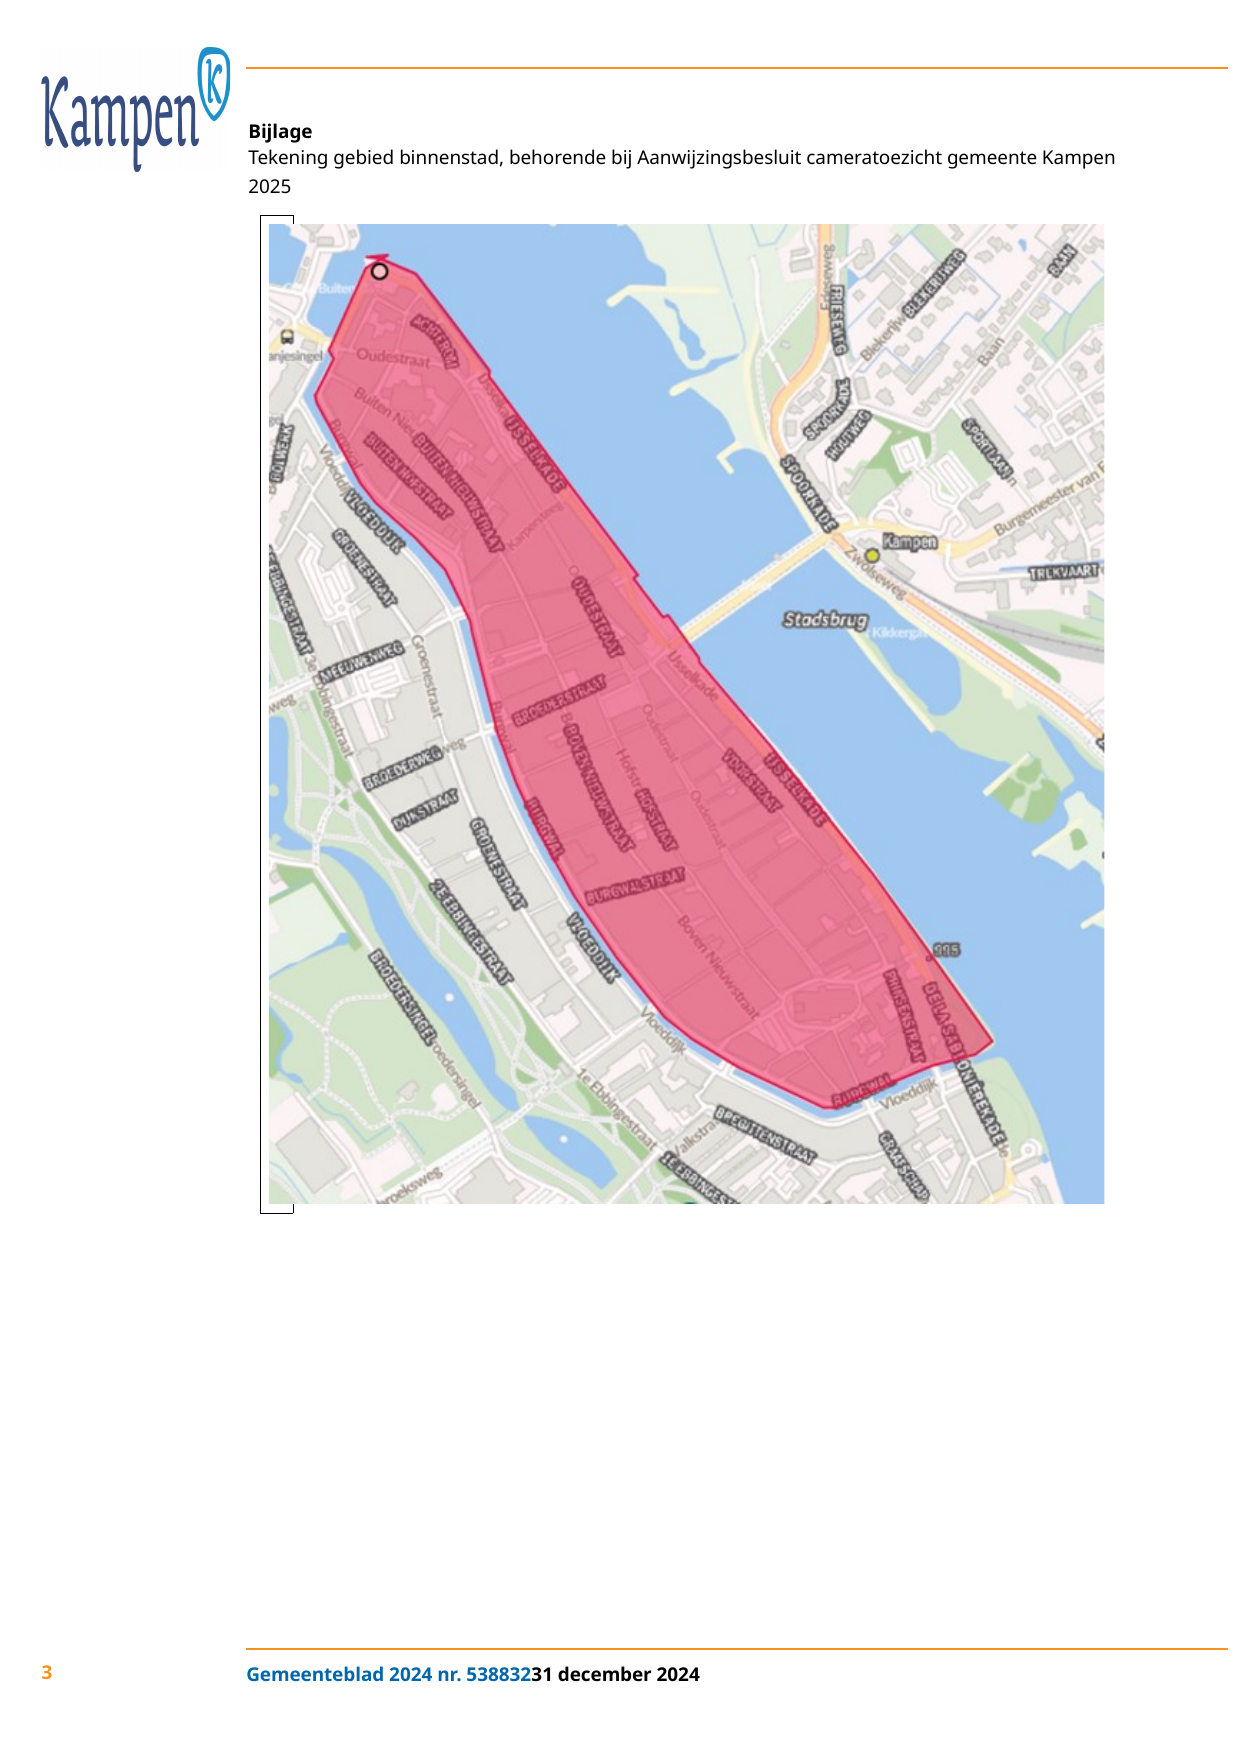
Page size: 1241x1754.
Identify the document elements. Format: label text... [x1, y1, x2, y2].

text Tekening gebied binnenstad, behorende bij Aanwijzingsbesluit cameratoezicht gemeente Kampen 2025 [248, 144, 1152, 199]
text Bijlage [248, 116, 1152, 144]
picture [268, 224, 1105, 1204]
picture [41, 47, 231, 172]
